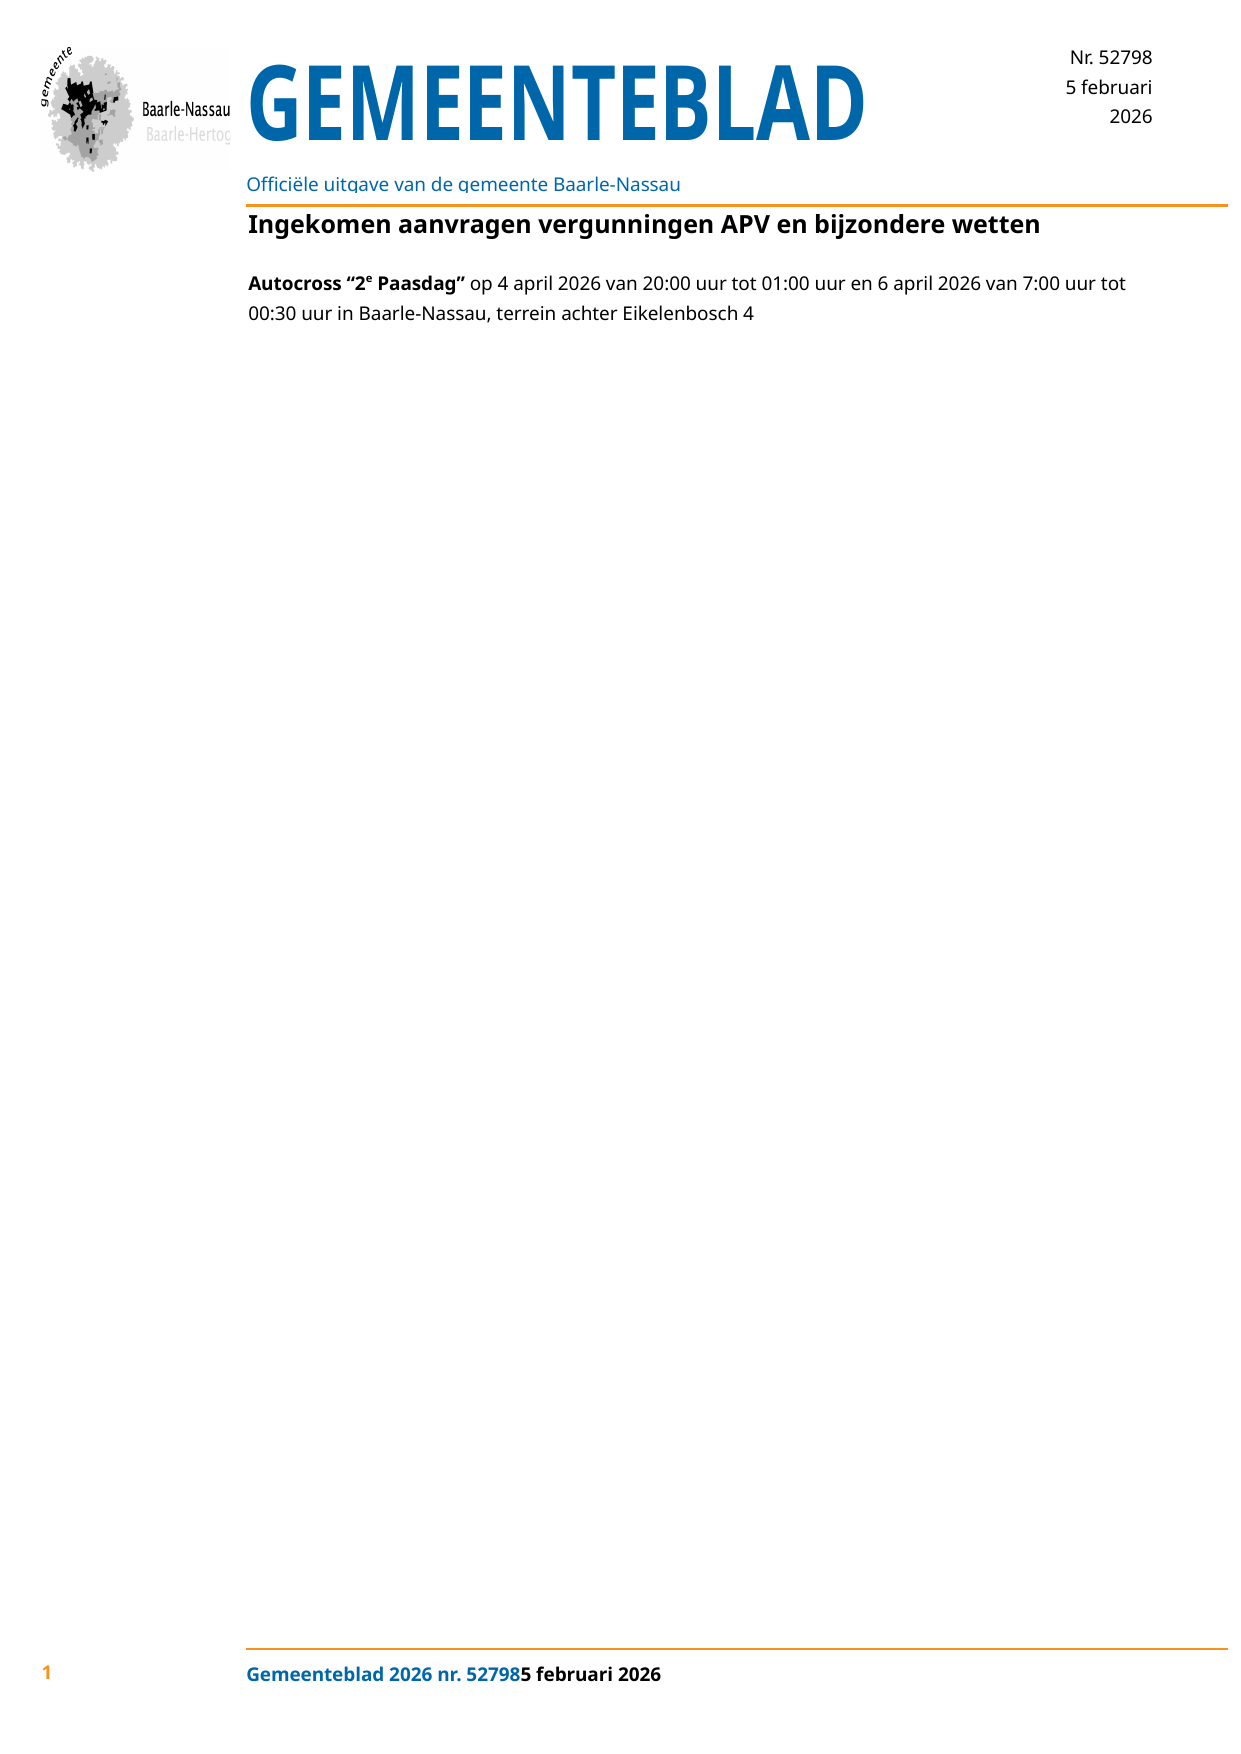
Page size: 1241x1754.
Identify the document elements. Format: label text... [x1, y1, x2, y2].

picture [41, 47, 231, 172]
text Autocross “2e Paasdag” op 4 april 2026 van 20:00 uur tot 01:00 uur en 6 april 2026 van 7:00 uur tot 00:30 uur in Baarle-Nassau, terrein achter Eikelenbosch 4 [248, 270, 1152, 326]
text Ingekomen aanvragen vergunningen APV en bijzondere wetten [248, 207, 1152, 241]
